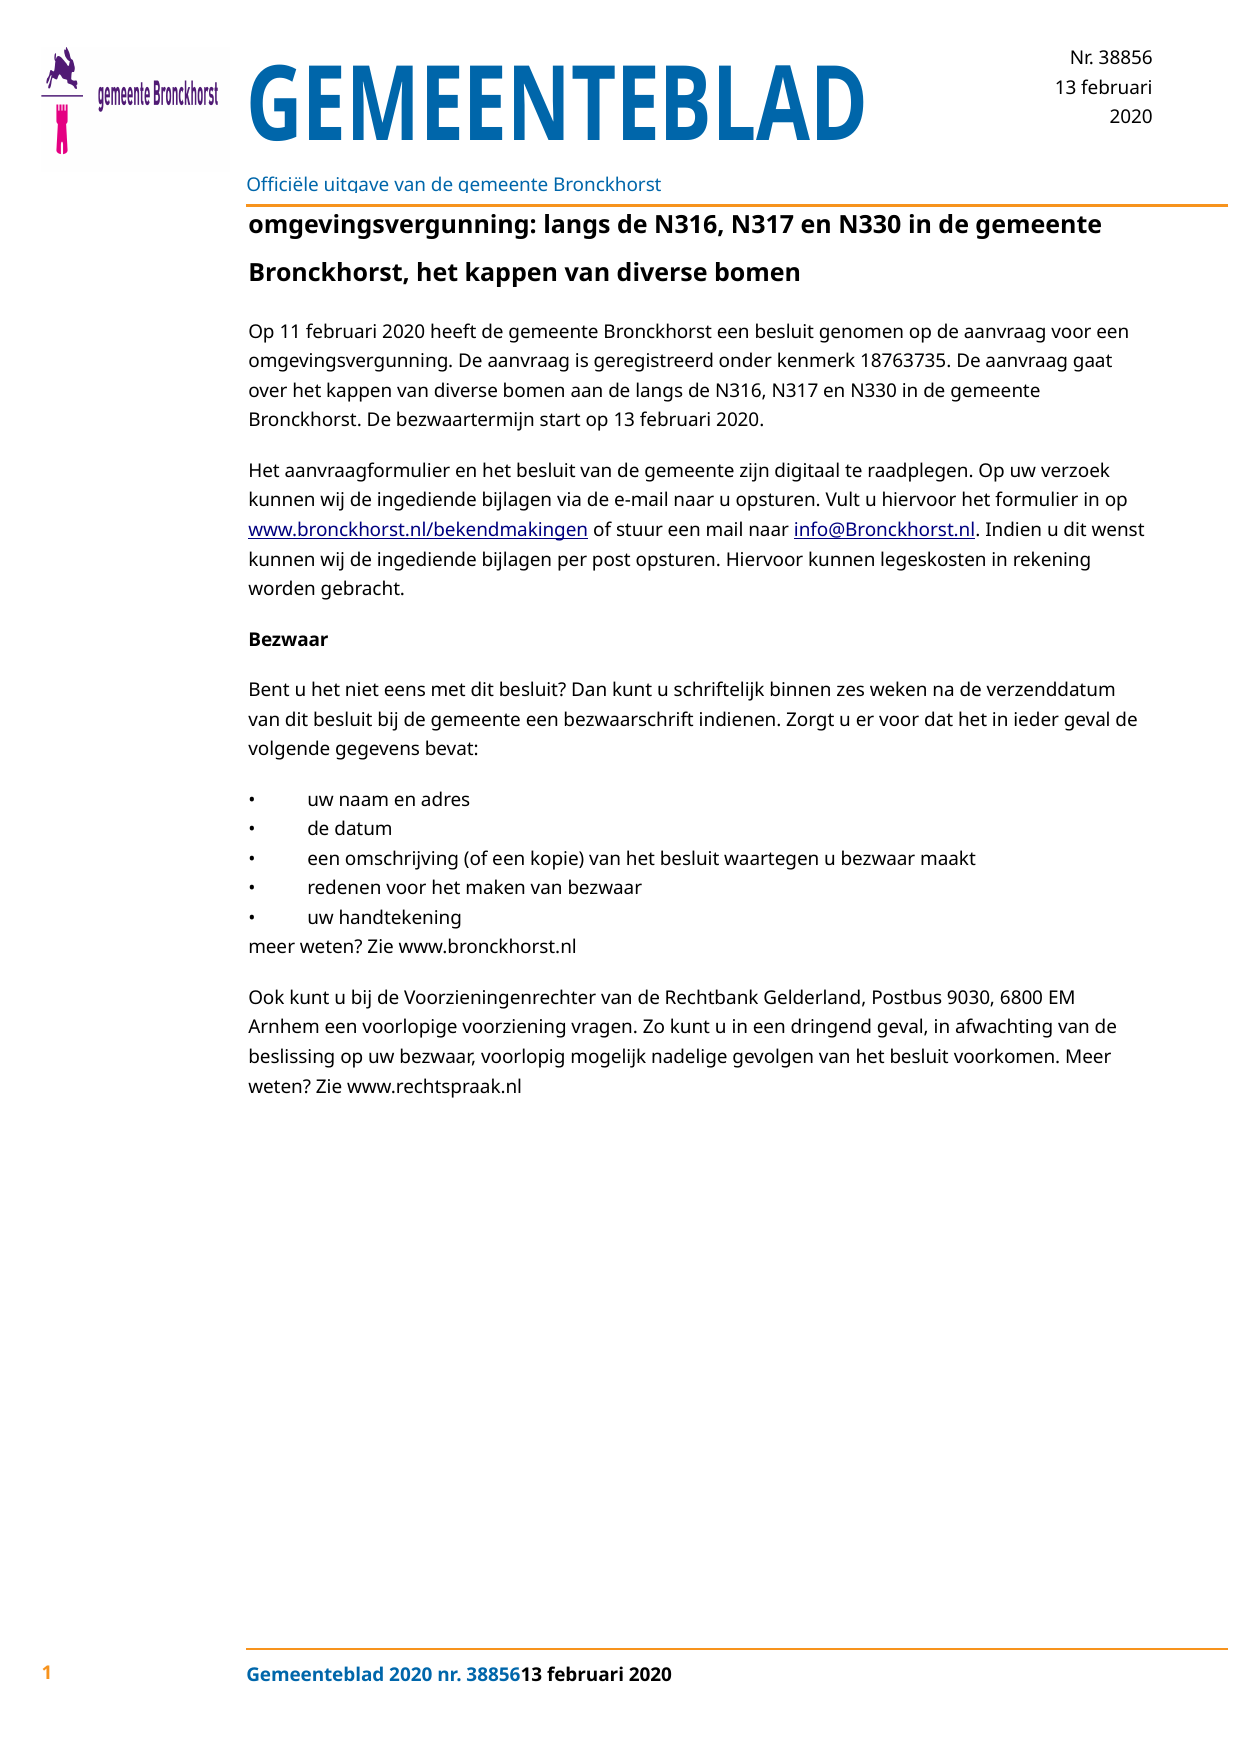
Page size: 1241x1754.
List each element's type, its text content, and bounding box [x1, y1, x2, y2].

text Op 11 februari 2020 heeft de gemeente Bronckhorst een besluit genomen op de aanvraag voor een omgevingsvergunning. De aanvraag is geregistreerd onder kenmerk 18763735. De aanvraag gaat over het kappen van diverse bomen aan de langs de N316, N317 en N330 in de gemeente Bronckhorst. De bezwaartermijn start op 13 februari 2020. [248, 318, 1152, 432]
list uw naam en adres [248, 786, 1152, 812]
text omgevingsvergunning: langs de N316, N317 en N330 in de gemeente Bronckhorst, het kappen van diverse bomen [248, 207, 1152, 288]
text Ook kunt u bij de Voorzieningenrechter van de Rechtbank Gelderland, Postbus 9030, 6800 EM Arnhem een voorlopige voorziening vragen. Zo kunt u in een dringend geval, in afwachting van de beslissing op uw bezwaar, voorlopig mogelijk nadelige gevolgen van het besluit voorkomen. Meer weten? Zie www.rechtspraak.nl [248, 984, 1152, 1099]
text Het aanvraagformulier en het besluit van de gemeente zijn digitaal te raadplegen. Op uw verzoek kunnen wij de ingediende bijlagen via de e-mail naar u opsturen. Vult u hiervoor het formulier in op www.bronckhorst.nl/bekendmakingen of stuur een mail naar info@Bronckhorst.nl. Indien u dit wenst kunnen wij de ingediende bijlagen per post opsturen. Hiervoor kunnen legeskosten in rekening worden gebracht. [248, 457, 1152, 601]
picture [41, 47, 231, 172]
text meer weten? Zie www.bronckhorst.nl [248, 934, 1152, 959]
text Bent u het niet eens met dit besluit? Dan kunt u schriftelijk binnen zes weken na de verzenddatum van dit besluit bij de gemeente een bezwaarschrift indienen. Zorgt u er voor dat het in ieder geval de volgende gegevens bevat: [248, 676, 1152, 761]
list redenen voor het maken van bezwaar [248, 874, 1152, 900]
list een omschrijving (of een kopie) van het besluit waartegen u bezwaar maakt [248, 845, 1152, 871]
list de datum [248, 815, 1152, 841]
text Bezwaar [248, 626, 1152, 652]
list uw handtekening [248, 904, 1152, 930]
